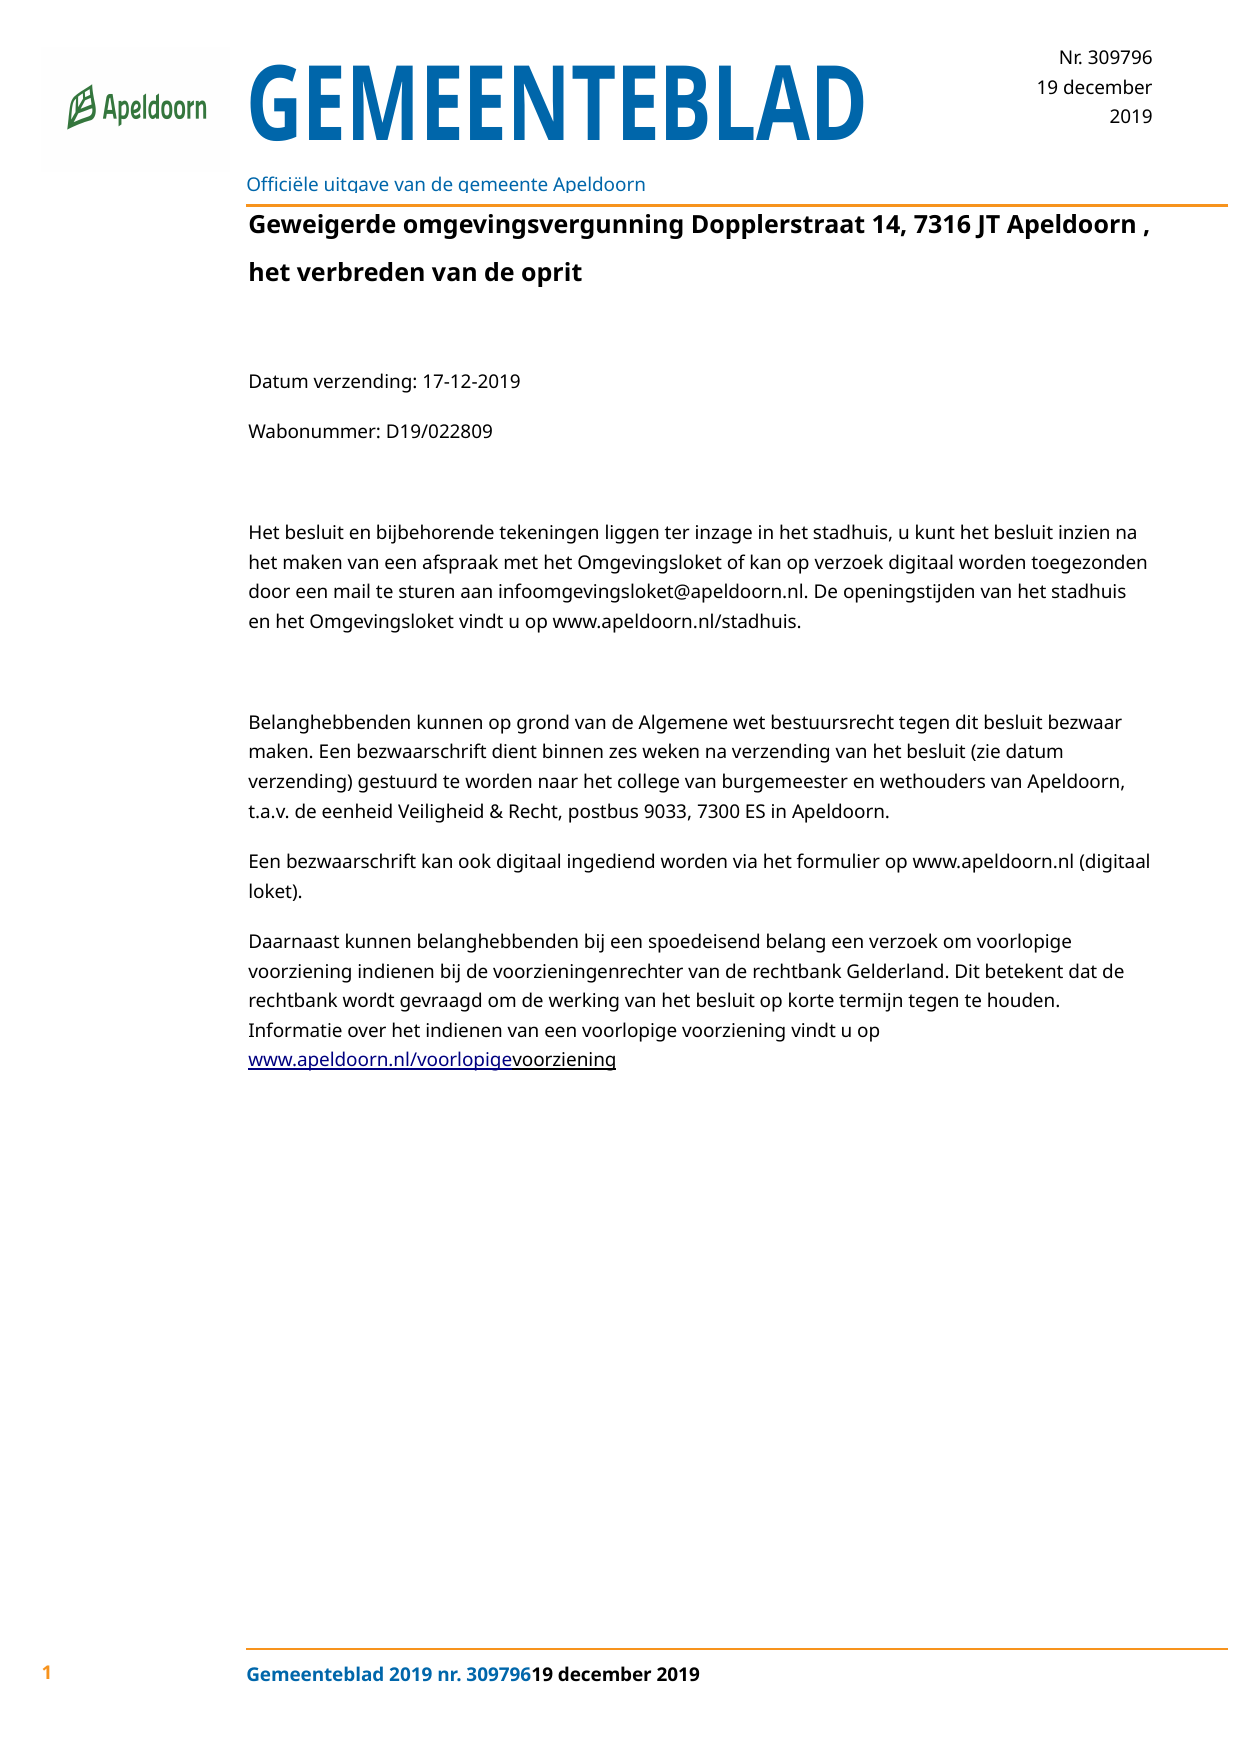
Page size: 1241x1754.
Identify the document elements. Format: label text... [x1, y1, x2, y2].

text Belanghebbenden kunnen op grond van de Algemene wet bestuursrecht tegen dit besluit bezwaar maken. Een bezwaarschrift dient binnen zes weken na verzending van het besluit (zie datum verzending) gestuurd te worden naar het college van burgemeester en wethouders van Apeldoorn, t.a.v. de eenheid Veiligheid & Recht, postbus 9033, 7300 ES in Apeldoorn. [248, 709, 1152, 824]
text Een bezwaarschrift kan ook digitaal ingediend worden via het formulier op www.apeldoorn.nl (digitaal loket). [248, 848, 1152, 904]
text Geweigerde omgevingsvergunning Dopplerstraat 14, 7316 JT Apeldoorn , het verbreden van de oprit [248, 207, 1152, 288]
text Wabonummer: D19/022809 [248, 419, 1152, 444]
text Datum verzending: 17-12-2019 [248, 368, 1152, 394]
picture [41, 47, 231, 172]
text Het besluit en bijbehorende tekeningen liggen ter inzage in het stadhuis, u kunt het besluit inzien na het maken van een afspraak met het Omgevingsloket of kan op verzoek digitaal worden toegezonden door een mail te sturen aan infoomgevingsloket@apeldoorn.nl. De openingstijden van het stadhuis en het Omgevingsloket vindt u op www.apeldoorn.nl/stadhuis. [248, 519, 1152, 634]
text Daarnaast kunnen belanghebbenden bij een spoedeisend belang een verzoek om voorlopige voorziening indienen bij de voorzieningenrechter van de rechtbank Gelderland. Dit betekent dat de rechtbank wordt gevraagd om de werking van het besluit op korte termijn tegen te houden. Informatie over het indienen van een voorlopige voorziening vindt u op www.apeldoorn.nl/voorlopigevoorziening [248, 928, 1152, 1072]
